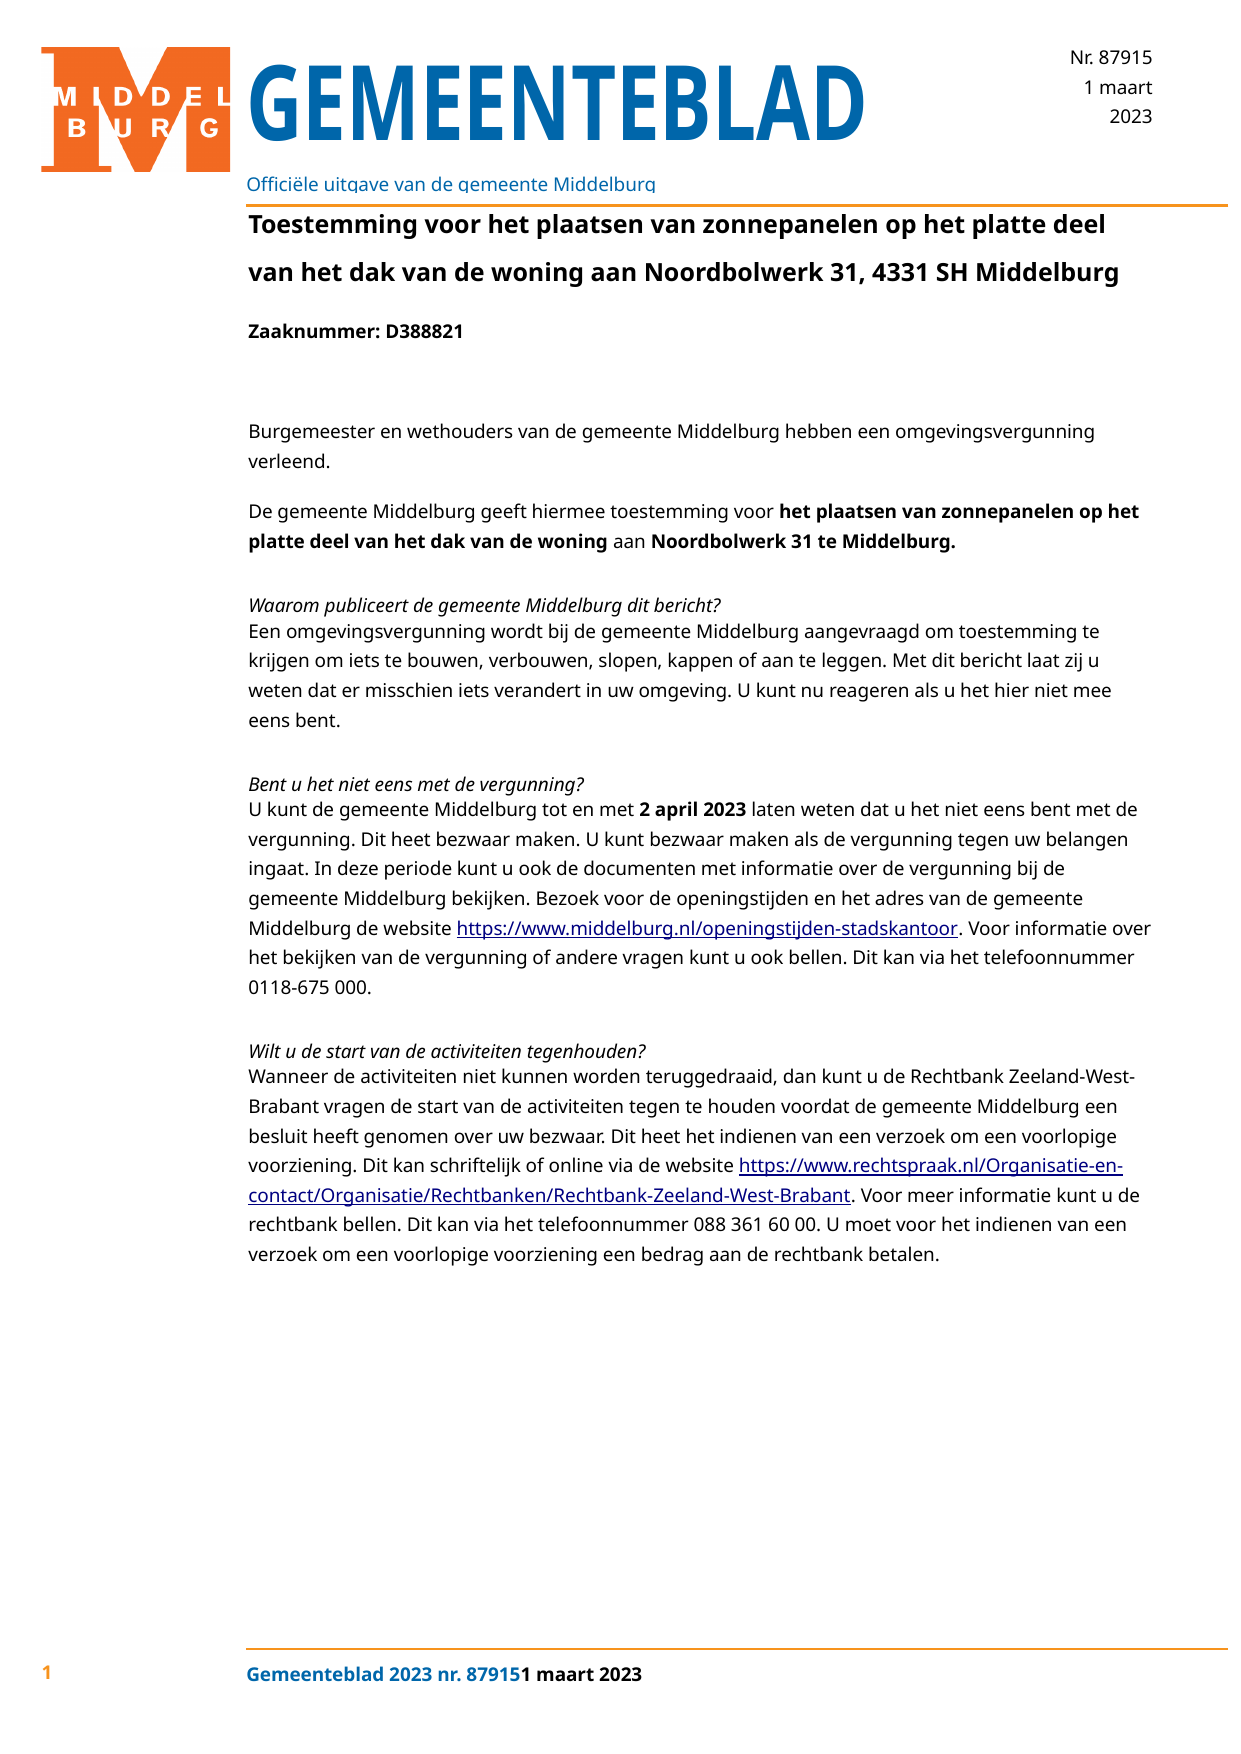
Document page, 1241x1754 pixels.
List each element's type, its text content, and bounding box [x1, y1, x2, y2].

text Waarom publiceert de gemeente Middelburg dit bericht? [248, 592, 1152, 618]
text Een omgevingsvergunning wordt bij de gemeente Middelburg aangevraagd om toestemming te krijgen om iets te bouwen, verbouwen, slopen, kappen of aan te leggen. Met dit bericht laat zij u weten dat er misschien iets verandert in uw omgeving. U kunt nu reageren als u het hier niet mee eens bent. [248, 618, 1152, 732]
text Wilt u de start van de activiteiten tegenhouden? [248, 1038, 1152, 1064]
picture [41, 47, 231, 172]
text Zaaknummer: D388821 [248, 318, 1152, 344]
text Toestemming voor het plaatsen van zonnepanelen op het platte deel van het dak van de woning aan Noordbolwerk 31, 4331 SH Middelburg [248, 207, 1152, 288]
text De gemeente Middelburg geeft hiermee toestemming voor het plaatsen van zonnepanelen op het platte deel van het dak van de woning aan Noordbolwerk 31 te Middelburg. [248, 499, 1152, 554]
text Burgemeester en wethouders van de gemeente Middelburg hebben een omgevingsvergunning verleend. [248, 419, 1152, 474]
text Wanneer de activiteiten niet kunnen worden teruggedraaid, dan kunt u de Rechtbank Zeeland-West-Brabant vragen de start van de activiteiten tegen te houden voordat de gemeente Middelburg een besluit heeft genomen over uw bezwaar. Dit heet het indienen van een verzoek om een voorlopige voorziening. Dit kan schriftelijk of online via de website https://www.rechtspraak.nl/Organisatie-en-contact/Organisatie/Rechtbanken/Rechtbank-Zeeland-West-Brabant. Voor meer informatie kunt u de rechtbank bellen. Dit kan via het telefoonnummer 088 361 60 00. U moet voor het indienen van een verzoek om een voorlopige voorziening een bedrag aan de rechtbank betalen. [248, 1064, 1152, 1267]
text Bent u het niet eens met de vergunning? [248, 771, 1152, 796]
text U kunt de gemeente Middelburg tot en met 2 april 2023 laten weten dat u het niet eens bent met de vergunning. Dit heet bezwaar maken. U kunt bezwaar maken als de vergunning tegen uw belangen ingaat. In deze periode kunt u ook de documenten met informatie over de vergunning bij de gemeente Middelburg bekijken. Bezoek voor de openingstijden en het adres van de gemeente Middelburg de website https://www.middelburg.nl/openingstijden-stadskantoor. Voor informatie over het bekijken van de vergunning of andere vragen kunt u ook bellen. Dit kan via het telefoonnummer 0118-675 000. [248, 796, 1152, 1000]
